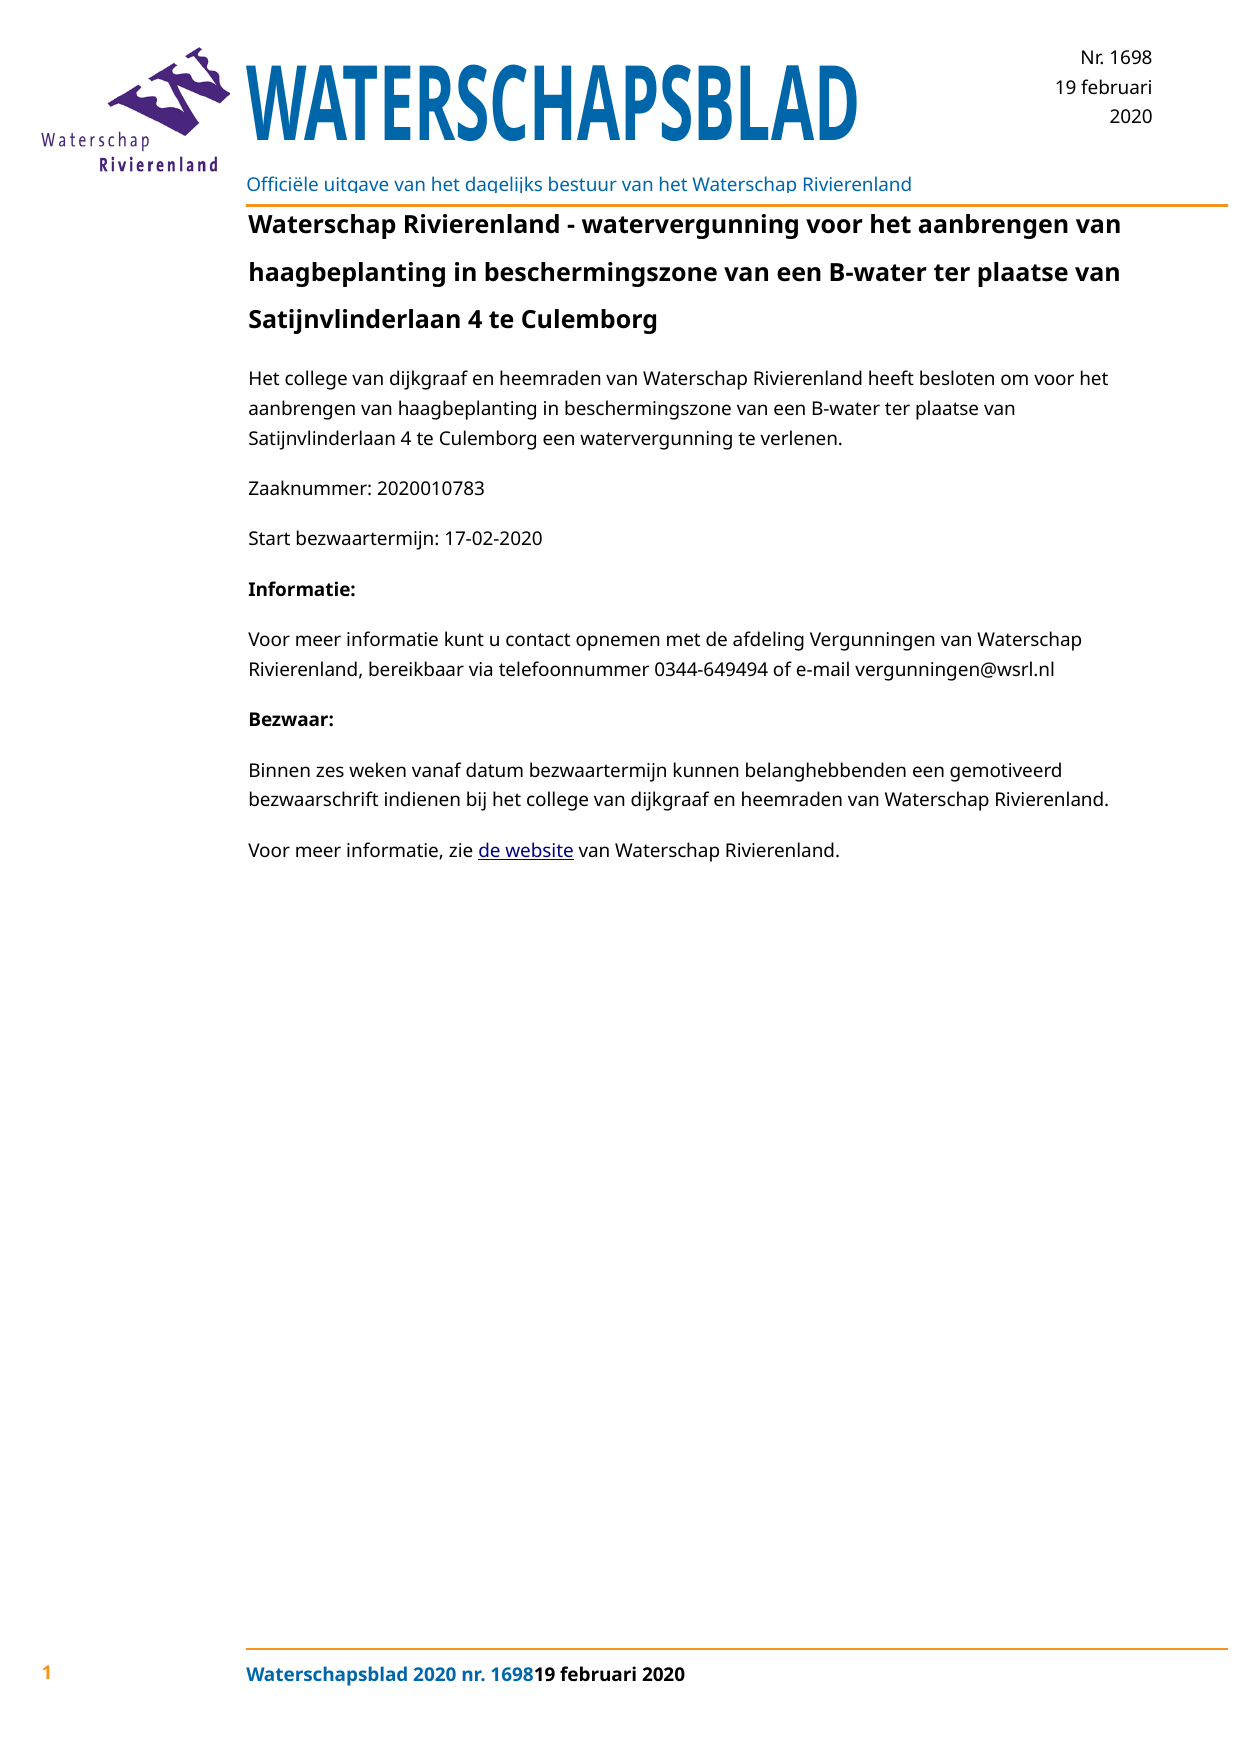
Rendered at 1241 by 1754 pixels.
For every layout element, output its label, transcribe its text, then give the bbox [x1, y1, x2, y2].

text Voor meer informatie, zie de website van Waterschap Rivierenland. [248, 837, 1152, 862]
text Bezwaar: [248, 706, 1152, 732]
text Zaaknummer: 2020010783 [248, 475, 1152, 501]
text Waterschap Rivierenland - watervergunning voor het aanbrengen van haagbeplanting in beschermingszone van een B-water ter plaatse van Satijnvlinderlaan 4 te Culemborg [248, 207, 1152, 336]
text Start bezwaartermijn: 17-02-2020 [248, 526, 1152, 551]
text Voor meer informatie kunt u contact opnemen met de afdeling Vergunningen van Waterschap Rivierenland, bereikbaar via telefoonnummer 0344-649494 of e-mail vergunningen@wsrl.nl [248, 626, 1152, 682]
text Informatie: [248, 576, 1152, 602]
text Het college van dijkgraaf en heemraden van Waterschap Rivierenland heeft besloten om voor het aanbrengen van haagbeplanting in beschermingszone van een B-water ter plaatse van Satijnvlinderlaan 4 te Culemborg een watervergunning te verlenen. [248, 366, 1152, 450]
text Binnen zes weken vanaf datum bezwaartermijn kunnen belanghebbenden een gemotiveerd bezwaarschrift indienen bij het college van dijkgraaf en heemraden van Waterschap Rivierenland. [248, 757, 1152, 812]
picture [41, 47, 231, 172]
